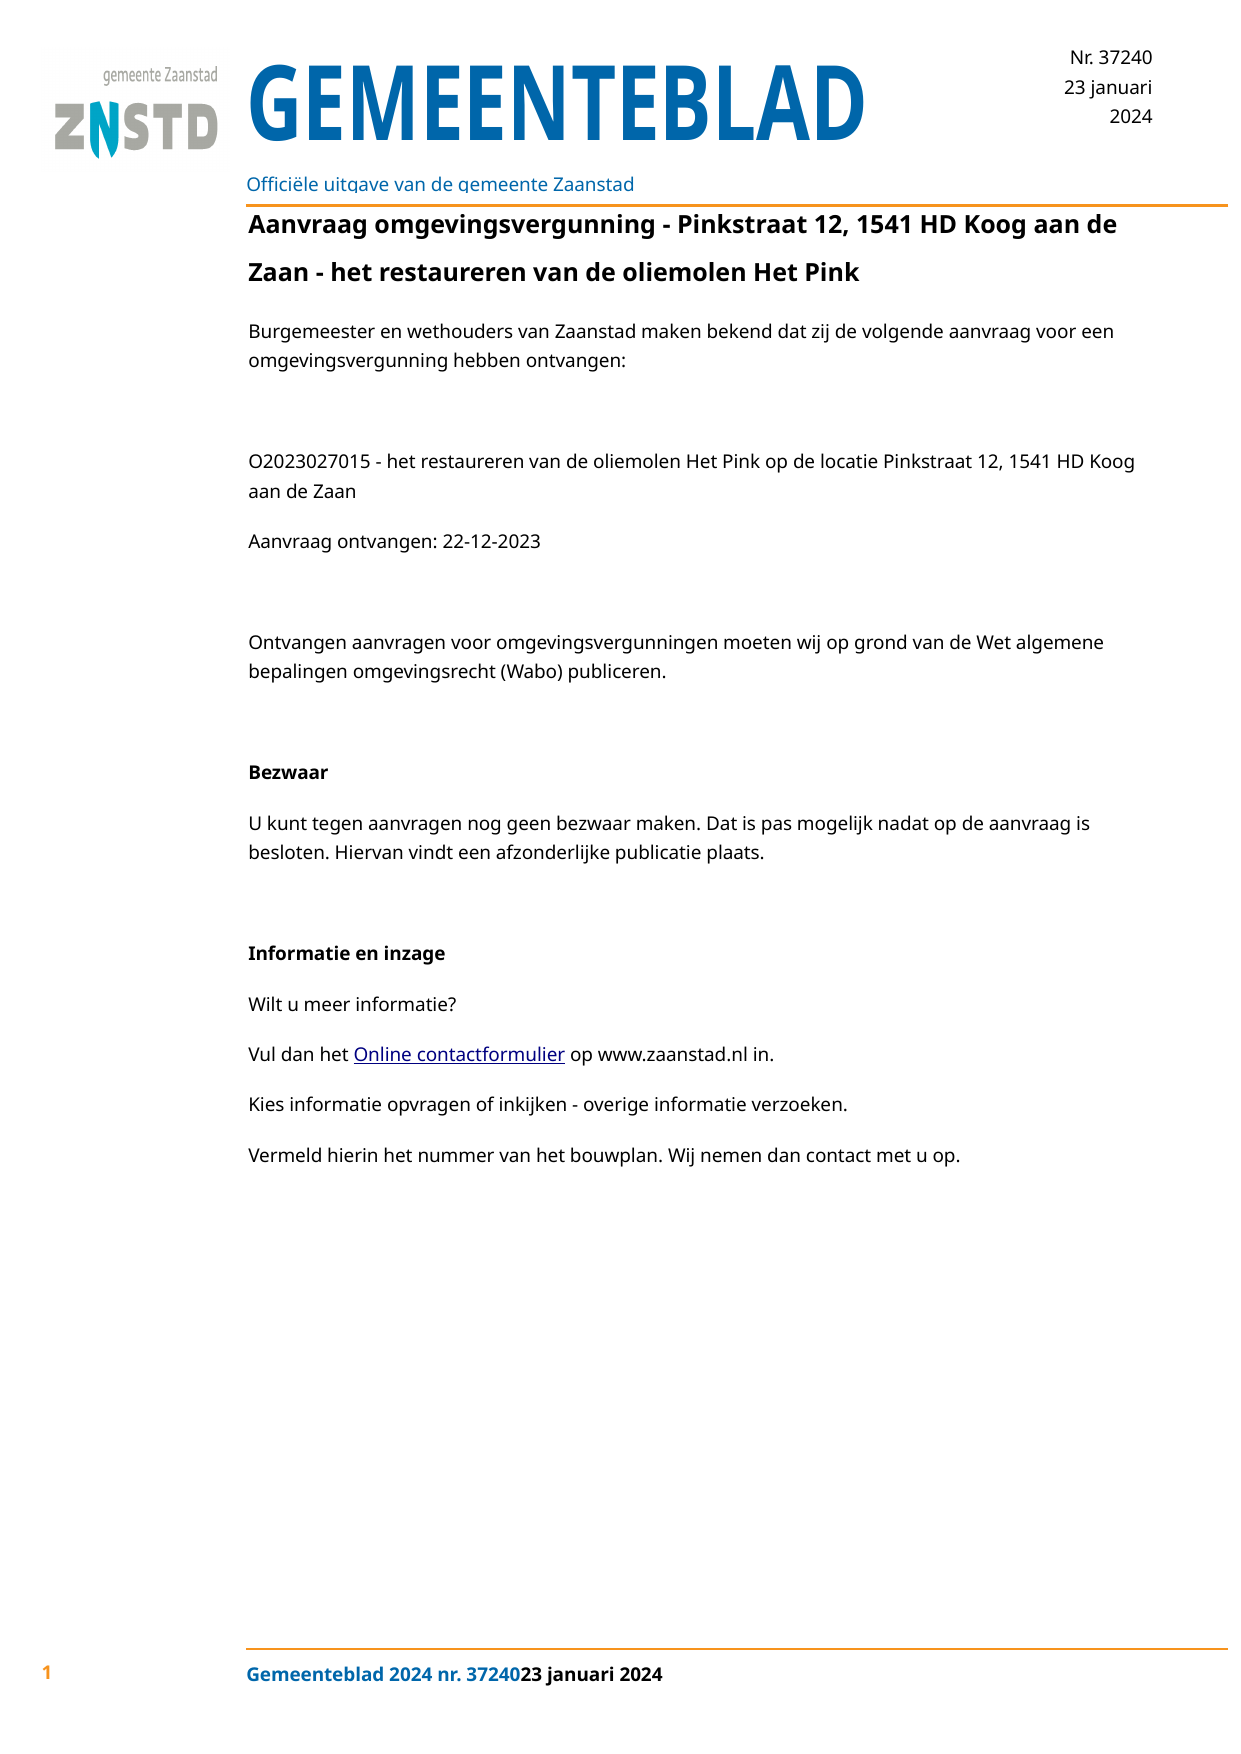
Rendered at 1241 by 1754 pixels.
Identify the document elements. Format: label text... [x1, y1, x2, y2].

text Bezwaar [248, 759, 1152, 785]
text Kies informatie opvragen of inkijken - overige informatie verzoeken. [248, 1092, 1152, 1117]
text Informatie en inzage [248, 940, 1152, 966]
picture [41, 47, 231, 172]
text Wilt u meer informatie? [248, 991, 1152, 1017]
text Burgemeester en wethouders van Zaanstad maken bekend dat zij de volgende aanvraag voor een omgevingsvergunning hebben ontvangen: [248, 318, 1152, 373]
text O2023027015 - het restaureren van de oliemolen Het Pink op de locatie Pinkstraat 12, 1541 HD Koog aan de Zaan [248, 448, 1152, 504]
text Vermeld hierin het nummer van het bouwplan. Wij nemen dan contact met u op. [248, 1142, 1152, 1168]
text U kunt tegen aanvragen nog geen bezwaar maken. Dat is pas mogelijk nadat op de aanvraag is besloten. Hiervan vindt een afzonderlijke publicatie plaats. [248, 810, 1152, 865]
text Vul dan het Online contactformulier op www.zaanstad.nl in. [248, 1041, 1152, 1067]
text Ontvangen aanvragen voor omgevingsvergunningen moeten wij op grond van de Wet algemene bepalingen omgevingsrecht (Wabo) publiceren. [248, 629, 1152, 684]
text Aanvraag omgevingsvergunning - Pinkstraat 12, 1541 HD Koog aan de Zaan - het restaureren van de oliemolen Het Pink [248, 207, 1152, 288]
text Aanvraag ontvangen: 22-12-2023 [248, 528, 1152, 554]
